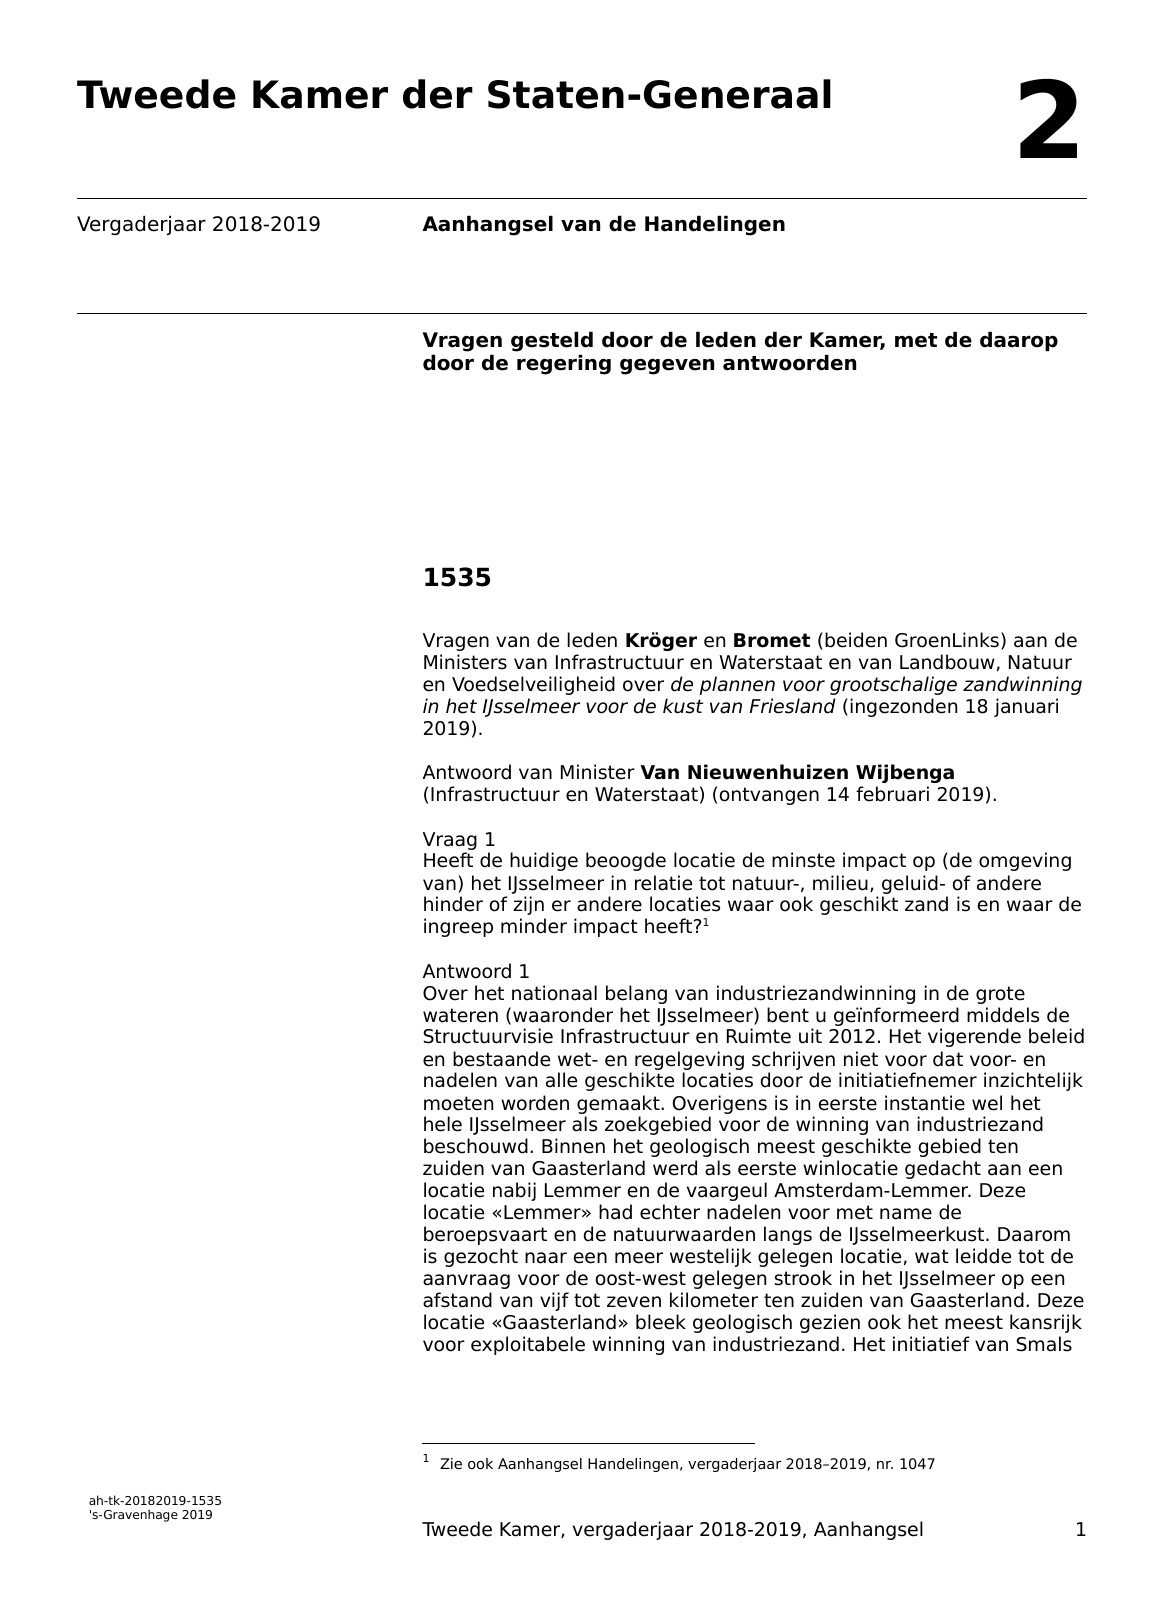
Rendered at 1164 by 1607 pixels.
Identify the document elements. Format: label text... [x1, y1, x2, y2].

text Zie ook Aanhangsel Handelingen, vergaderjaar 2018–2019, nr. 1047 [422, 1452, 1087, 1474]
text Vragen van de leden Kröger en Bromet (beiden GroenLinks) aan de Ministers van Infrastructuur en Waterstaat en van Landbouw, Natuur en Voedselveiligheid over de plannen voor grootschalige zandwinning in het IJsselmeer voor de kust van Friesland (ingezonden 18 januari 2019). [422, 630, 1087, 740]
table_cell Vergaderjaar 2018-2019 [77, 199, 422, 313]
text Vraag 1 [422, 828, 1087, 850]
text ah-tk-20182019-1535 [88, 1494, 323, 1508]
text 1535 [422, 563, 1087, 592]
text 's-Gravenhage 2019 [88, 1508, 323, 1522]
table_header 2 [886, 59, 1087, 198]
table_cell Aanhangsel van de Handelingen [422, 199, 1087, 313]
text Heeft de huidige beoogde locatie de minste impact op (de omgeving van) het IJsselmeer in relatie tot natuur-, milieu, geluid- of andere hinder of zijn er andere locaties waar ook geschikt zand is en waar de ingreep minder impact heeft? [422, 850, 1087, 938]
text Antwoord van Minister Van Nieuwenhuizen Wijbenga (Infrastructuur en Waterstaat) (ontvangen 14 februari 2019). [422, 762, 1087, 806]
table_cell [77, 314, 422, 375]
table_cell Vragen gesteld door de leden der Kamer, met de daarop door de regering gegeven antwoorden [422, 314, 1087, 375]
table_header Tweede Kamer der Staten-Generaal [77, 59, 886, 198]
text Antwoord 1 [422, 961, 1087, 982]
text Over het nationaal belang van industriezandwinning in de grote wateren (waaronder het IJsselmeer) bent u geïnformeerd middels de Structuurvisie Infrastructuur en Ruimte uit 2012. Het vigerende beleid en bestaande wet- en regelgeving schrijven niet voor dat voor- en nadelen van alle geschikte locaties door de initiatiefnemer inzichtelijk moeten worden gemaakt. Overigens is in eerste instantie wel het hele IJsselmeer als zoekgebied voor de winning van industriezand beschouwd. Binnen het geologisch meest geschikte gebied ten zuiden van Gaasterland werd als eerste winlocatie gedacht aan een locatie nabij Lemmer en de vaargeul Amsterdam-Lemmer. Deze locatie «Lemmer» had echter nadelen voor met name de beroepsvaart en de natuurwaarden langs de IJsselmeerkust. Daarom is gezocht naar een meer westelijk gelegen locatie, wat leidde tot de aanvraag voor de oost-west gelegen strook in het IJsselmeer op een afstand van vijf tot zeven kilometer ten zuiden van Gaasterland. Deze locatie «Gaasterland» bleek geologisch gezien ook het meest kansrijk voor exploitabele winning van industriezand. Het initiatief van Smals [422, 982, 1087, 1356]
